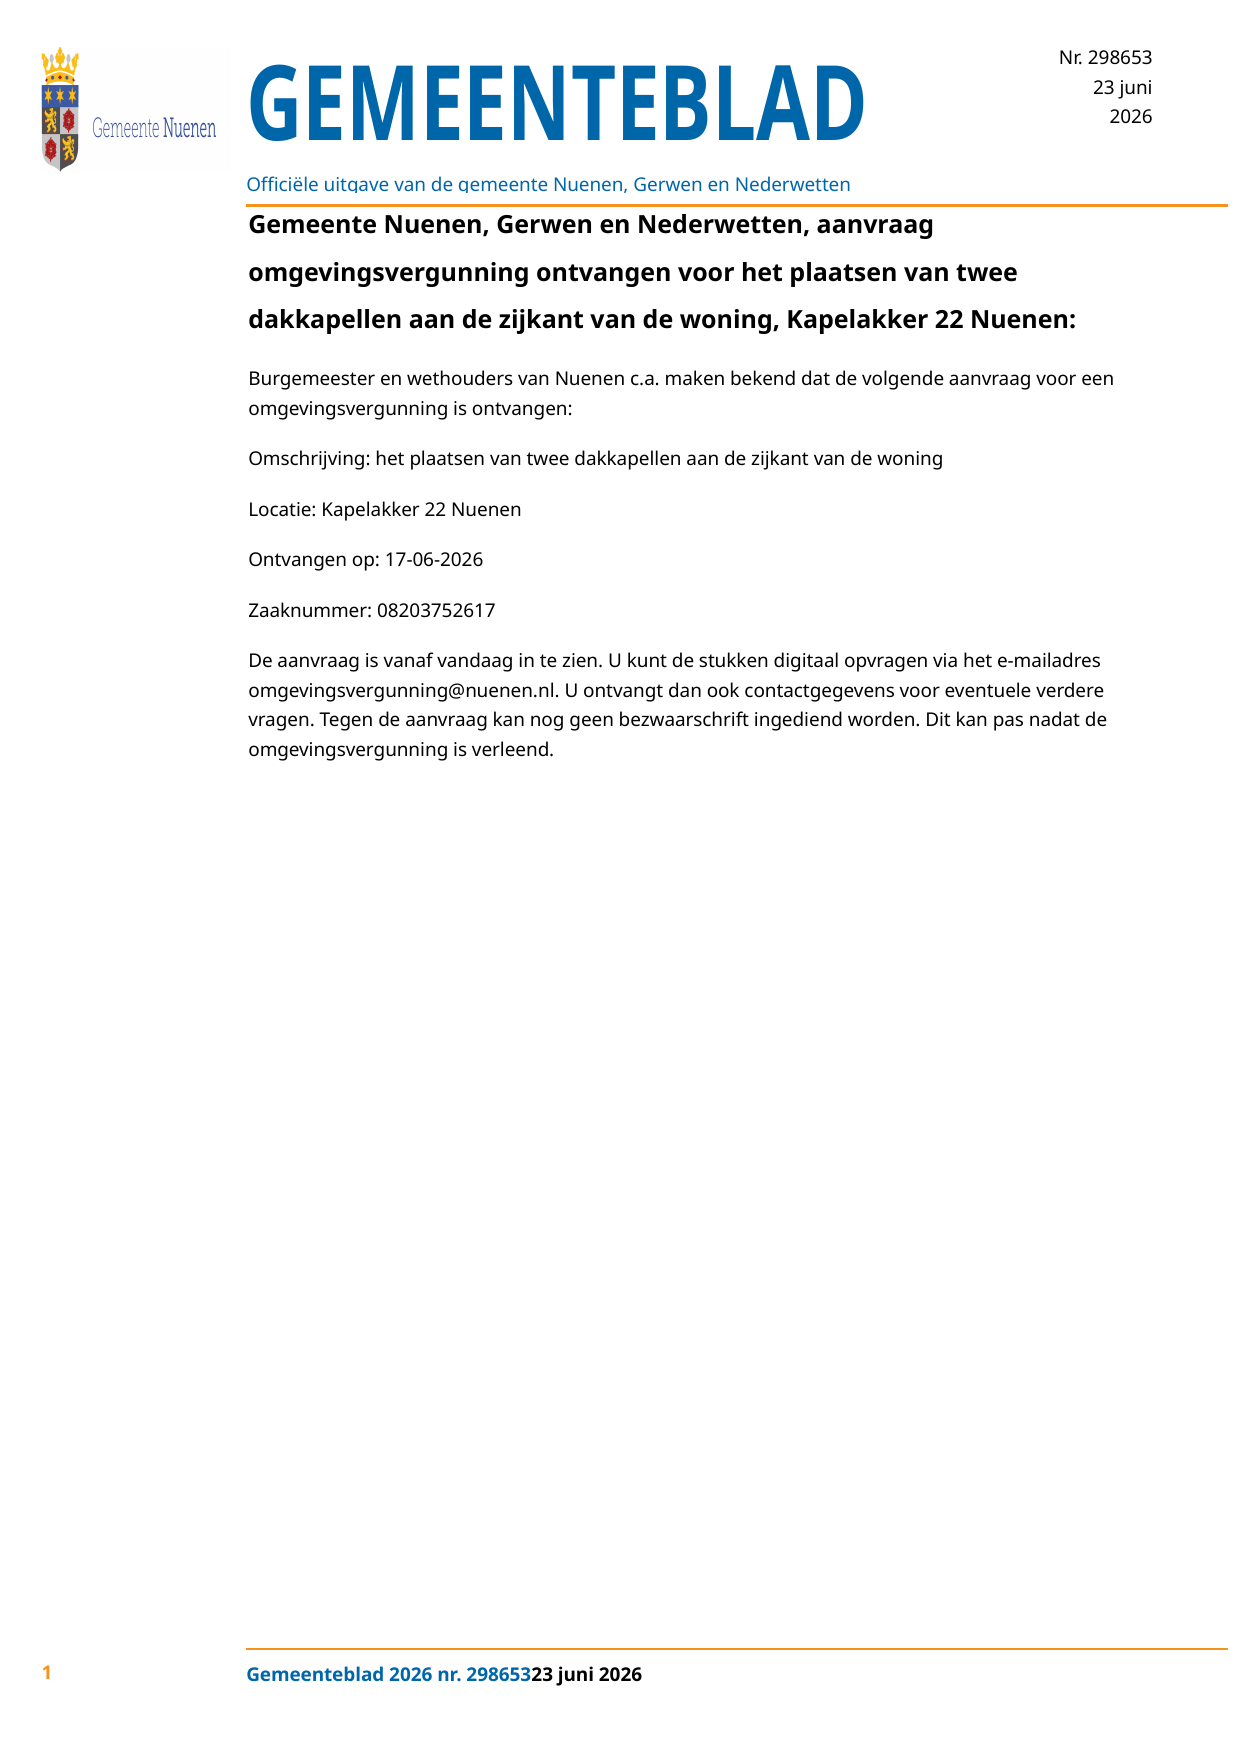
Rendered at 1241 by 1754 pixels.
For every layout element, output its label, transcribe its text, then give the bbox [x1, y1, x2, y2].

text Gemeente Nuenen, Gerwen en Nederwetten, aanvraag omgevingsvergunning ontvangen voor het plaatsen van twee dakkapellen aan de zijkant van de woning, Kapelakker 22 Nuenen: [248, 207, 1152, 336]
text Zaaknummer: 08203752617 [248, 597, 1152, 622]
text Burgemeester en wethouders van Nuenen c.a. maken bekend dat de volgende aanvraag voor een omgevingsvergunning is ontvangen: [248, 366, 1152, 421]
picture [41, 47, 231, 172]
text De aanvraag is vanaf vandaag in te zien. U kunt de stukken digitaal opvragen via het e-mailadres omgevingsvergunning@nuenen.nl. U ontvangt dan ook contactgegevens voor eventuele verdere vragen. Tegen de aanvraag kan nog geen bezwaarschrift ingediend worden. Dit kan pas nadat de omgevingsvergunning is verleend. [248, 647, 1152, 762]
text Locatie: Kapelakker 22 Nuenen [248, 496, 1152, 522]
text Omschrijving: het plaatsen van twee dakkapellen aan de zijkant van de woning [248, 446, 1152, 471]
text Ontvangen op: 17-06-2026 [248, 546, 1152, 572]
